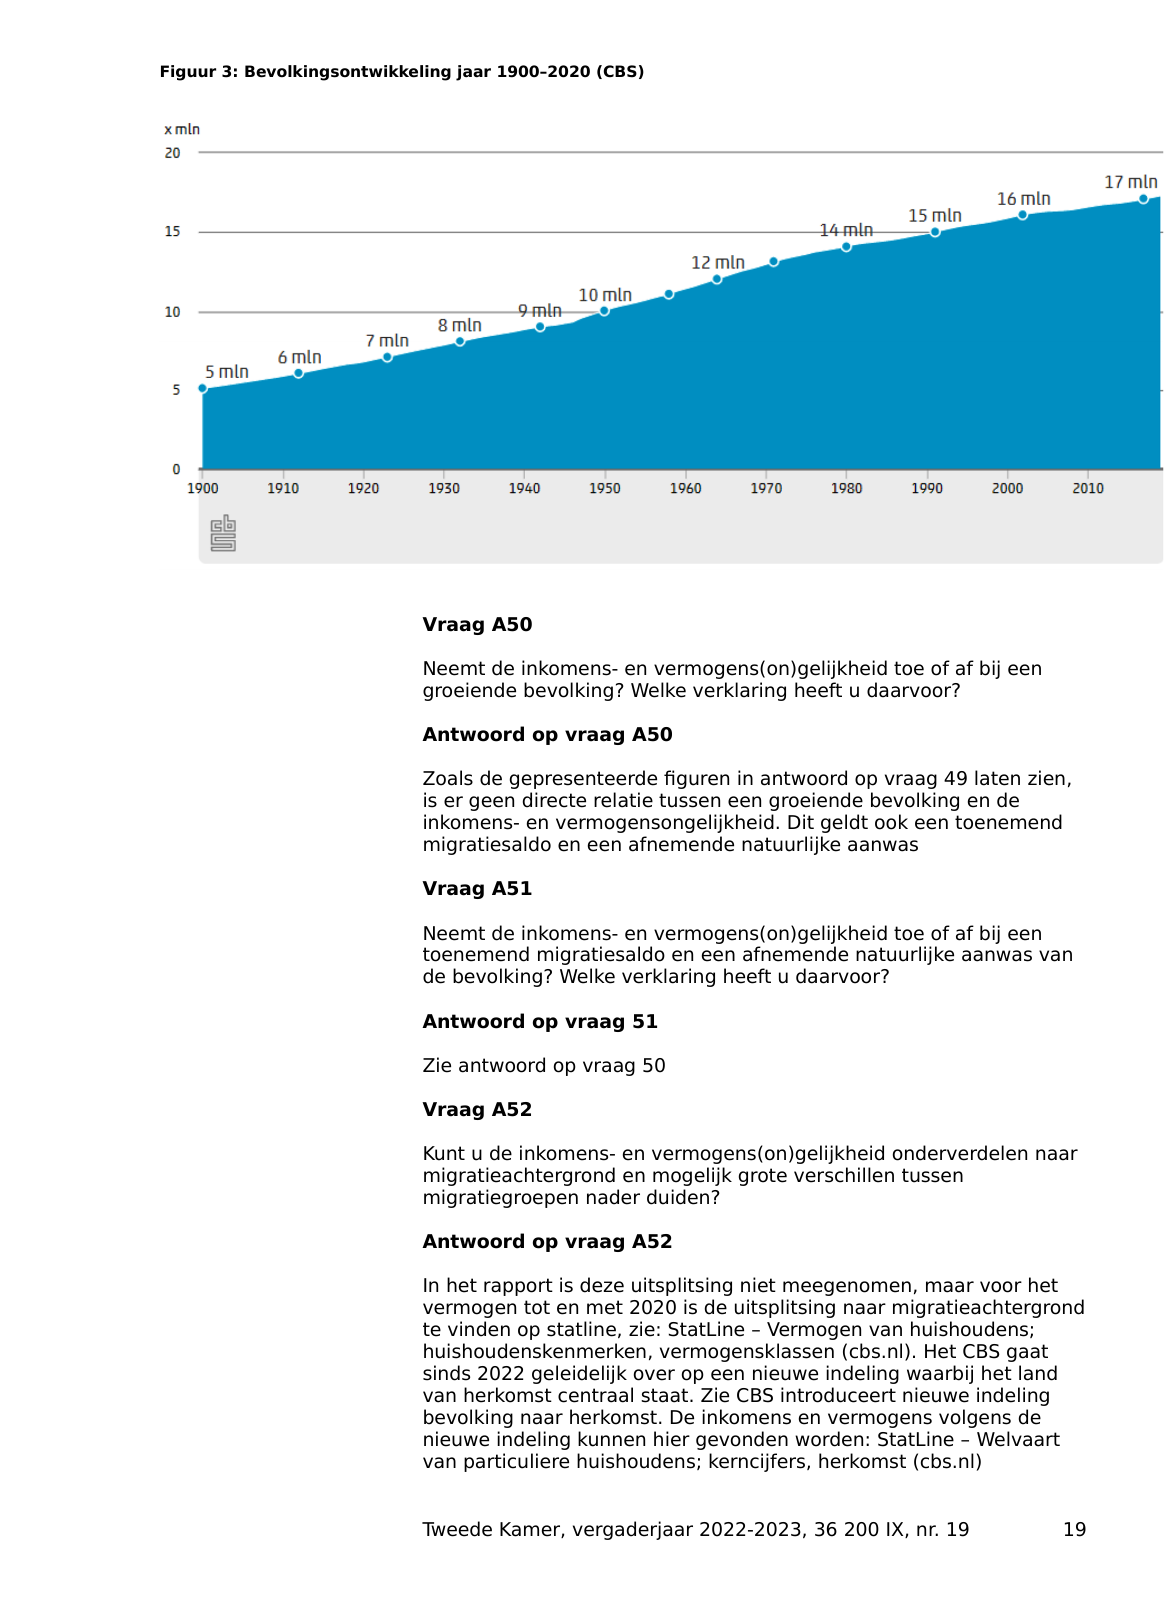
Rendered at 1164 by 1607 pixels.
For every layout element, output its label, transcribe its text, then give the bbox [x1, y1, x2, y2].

text In het rapport is deze uitsplitsing niet meegenomen, maar voor het vermogen tot en met 2020 is de uitsplitsing naar migratieachtergrond te vinden op statline, zie: StatLine – Vermogen van huishoudens; huishoudenskenmerken, vermogensklassen (cbs.nl). Het CBS gaat sinds 2022 geleidelijk over op een nieuwe indeling waarbij het land van herkomst centraal staat. Zie CBS introduceert nieuwe indeling bevolking naar herkomst. De inkomens en vermogens volgens de nieuwe indeling kunnen hier gevonden worden: StatLine – Welvaart van particuliere huishoudens; kerncijfers, herkomst (cbs.nl) [422, 1275, 1087, 1473]
subtitle Antwoord op vraag 51 [422, 1011, 1087, 1032]
text Neemt de inkomens- en vermogens(on)gelijkheid toe of af bij een toenemend migratiesaldo en een afnemende natuurlijke aanwas van de bevolking? Welke verklaring heeft u daarvoor? [422, 922, 1087, 988]
subtitle Antwoord op vraag A50 [422, 724, 1087, 746]
subtitle Antwoord op vraag A52 [422, 1231, 1087, 1253]
subtitle Vraag A52 [422, 1099, 1087, 1121]
subtitle Vraag A50 [422, 614, 1087, 636]
subtitle Vraag A51 [422, 878, 1087, 900]
text Figuur 3: Bevolkingsontwikkeling jaar 1900–2020 (CBS) [159, 63, 1163, 81]
text Kunt u de inkomens- en vermogens(on)gelijkheid onderverdelen naar migratieachtergrond en mogelijk grote verschillen tussen migratiegroepen nader duiden? [422, 1143, 1087, 1209]
text Neemt de inkomens- en vermogens(on)gelijkheid toe of af bij een groeiende bevolking? Welke verklaring heeft u daarvoor? [422, 658, 1087, 702]
picture [159, 114, 1164, 570]
text Zie antwoord op vraag 50 [422, 1055, 1087, 1077]
text Zoals de gepresenteerde figuren in antwoord op vraag 49 laten zien, is er geen directe relatie tussen een groeiende bevolking en de inkomens- en vermogensongelijkheid. Dit geldt ook een toenemend migratiesaldo en een afnemende natuurlijke aanwas [422, 768, 1087, 856]
